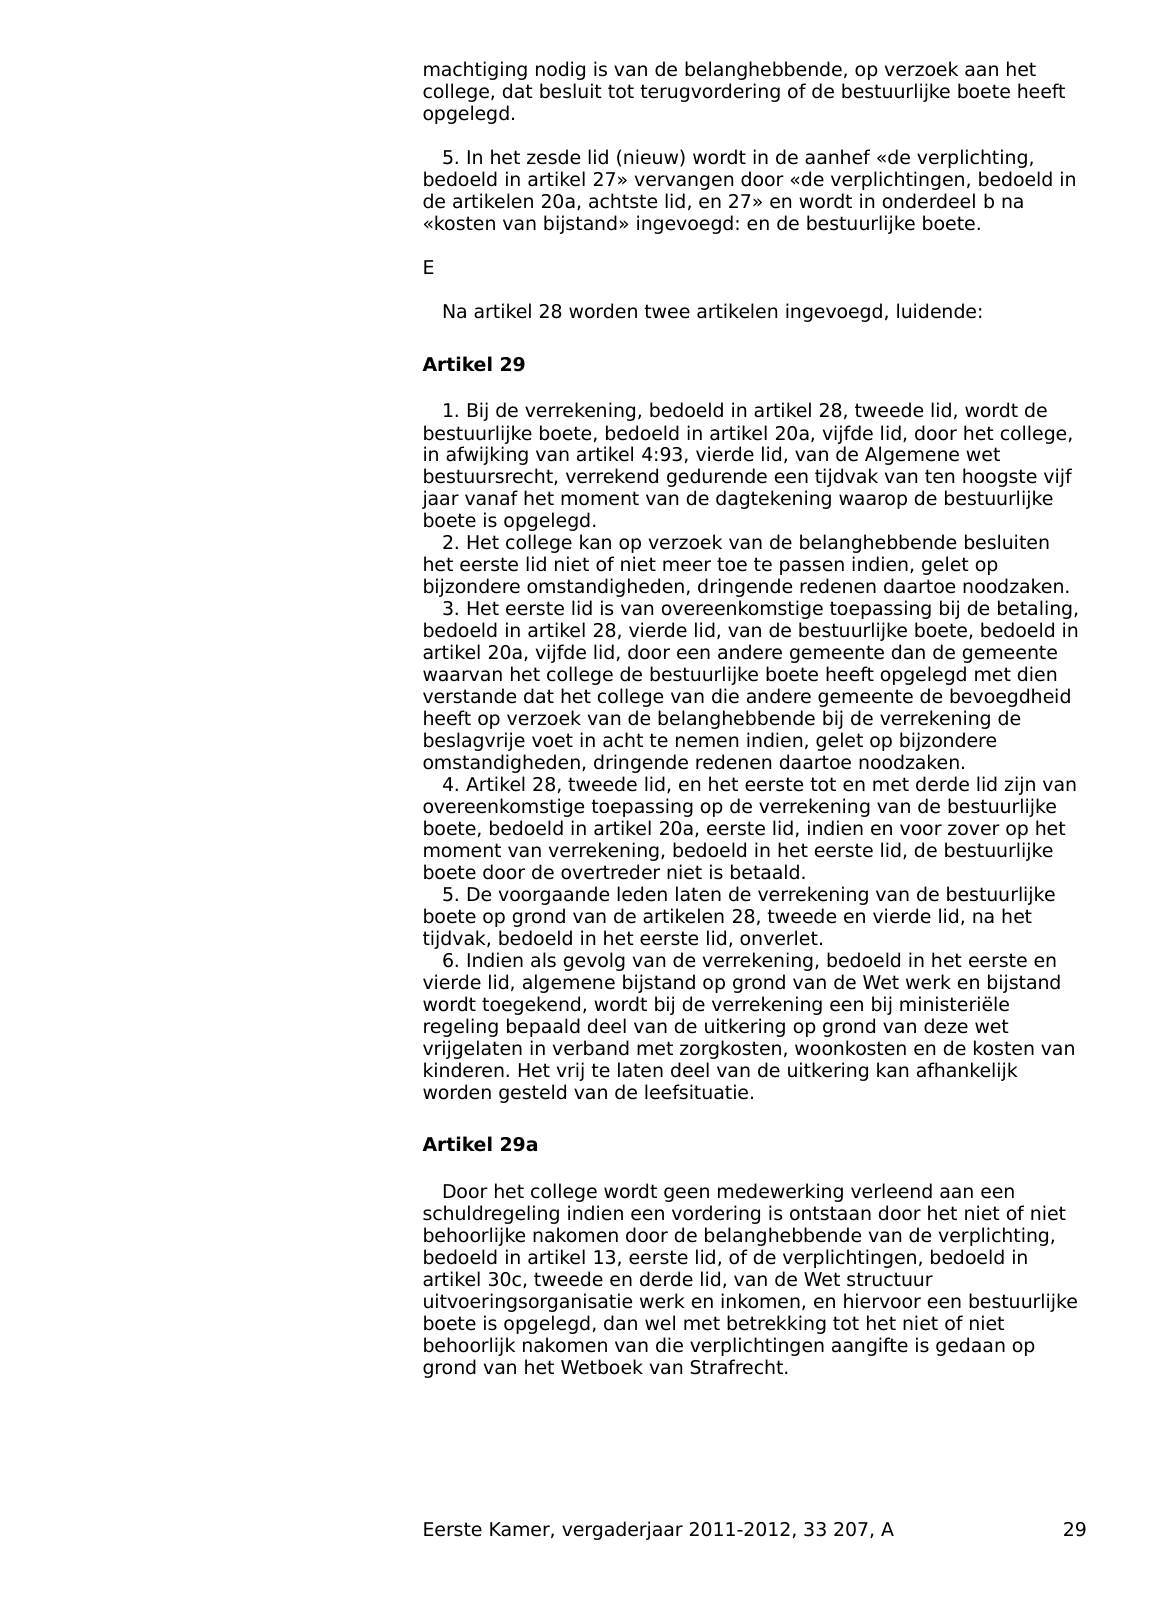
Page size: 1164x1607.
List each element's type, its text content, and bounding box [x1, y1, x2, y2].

text Door het college wordt geen medewerking verleend aan een schuldregeling indien een vordering is ontstaan door het niet of niet behoorlijke nakomen door de belanghebbende van de verplichting, bedoeld in artikel 13, eerste lid, of de verplichtingen, bedoeld in artikel 30c, tweede en derde lid, van de Wet structuur uitvoeringsorganisatie werk en inkomen, en hiervoor een bestuurlijke boete is opgelegd, dan wel met betrekking tot het niet of niet behoorlijk nakomen van die verplichtingen aangifte is gedaan op grond van het Wetboek van Strafrecht. [422, 1181, 1087, 1378]
text machtiging nodig is van de belanghebbende, op verzoek aan het college, dat besluit tot terugvordering of de bestuurlijke boete heeft opgelegd. [422, 59, 1087, 125]
text 2. Het college kan op verzoek van de belanghebbende besluiten het eerste lid niet of niet meer toe te passen indien, gelet op bijzondere omstandigheden, dringende redenen daartoe noodzaken. [422, 532, 1087, 598]
subtitle Artikel 29 [422, 353, 1087, 375]
text Na artikel 28 worden twee artikelen ingevoegd, luidende: [422, 301, 1087, 323]
subtitle Artikel 29a [422, 1134, 1087, 1156]
text E [422, 257, 1087, 279]
text 4. Artikel 28, tweede lid, en het eerste tot en met derde lid zijn van overeenkomstige toepassing op de verrekening van de bestuurlijke boete, bedoeld in artikel 20a, eerste lid, indien en voor zover op het moment van verrekening, bedoeld in het eerste lid, de bestuurlijke boete door de overtreder niet is betaald. [422, 774, 1087, 884]
text 5. De voorgaande leden laten de verrekening van de bestuurlijke boete op grond van de artikelen 28, tweede en vierde lid, na het tijdvak, bedoeld in het eerste lid, onverlet. [422, 884, 1087, 950]
text 3. Het eerste lid is van overeenkomstige toepassing bij de betaling, bedoeld in artikel 28, vierde lid, van de bestuurlijke boete, bedoeld in artikel 20a, vijfde lid, door een andere gemeente dan de gemeente waarvan het college de bestuurlijke boete heeft opgelegd met dien verstande dat het college van die andere gemeente de bevoegdheid heeft op verzoek van de belanghebbende bij de verrekening de beslagvrije voet in acht te nemen indien, gelet op bijzondere omstandigheden, dringende redenen daartoe noodzaken. [422, 598, 1087, 774]
text 5. In het zesde lid (nieuw) wordt in de aanhef «de verplichting, bedoeld in artikel 27» vervangen door «de verplichtingen, bedoeld in de artikelen 20a, achtste lid, en 27» en wordt in onderdeel b na «kosten van bijstand» ingevoegd: en de bestuurlijke boete. [422, 147, 1087, 235]
text 6. Indien als gevolg van de verrekening, bedoeld in het eerste en vierde lid, algemene bijstand op grond van de Wet werk en bijstand wordt toegekend, wordt bij de verrekening een bij ministeriële regeling bepaald deel van de uitkering op grond van deze wet vrijgelaten in verband met zorgkosten, woonkosten en de kosten van kinderen. Het vrij te laten deel van de uitkering kan afhankelijk worden gesteld van de leefsituatie. [422, 950, 1087, 1104]
text 1. Bij de verrekening, bedoeld in artikel 28, tweede lid, wordt de bestuurlijke boete, bedoeld in artikel 20a, vijfde lid, door het college, in afwijking van artikel 4:93, vierde lid, van de Algemene wet bestuursrecht, verrekend gedurende een tijdvak van ten hoogste vijf jaar vanaf het moment van de dagtekening waarop de bestuurlijke boete is opgelegd. [422, 400, 1087, 532]
